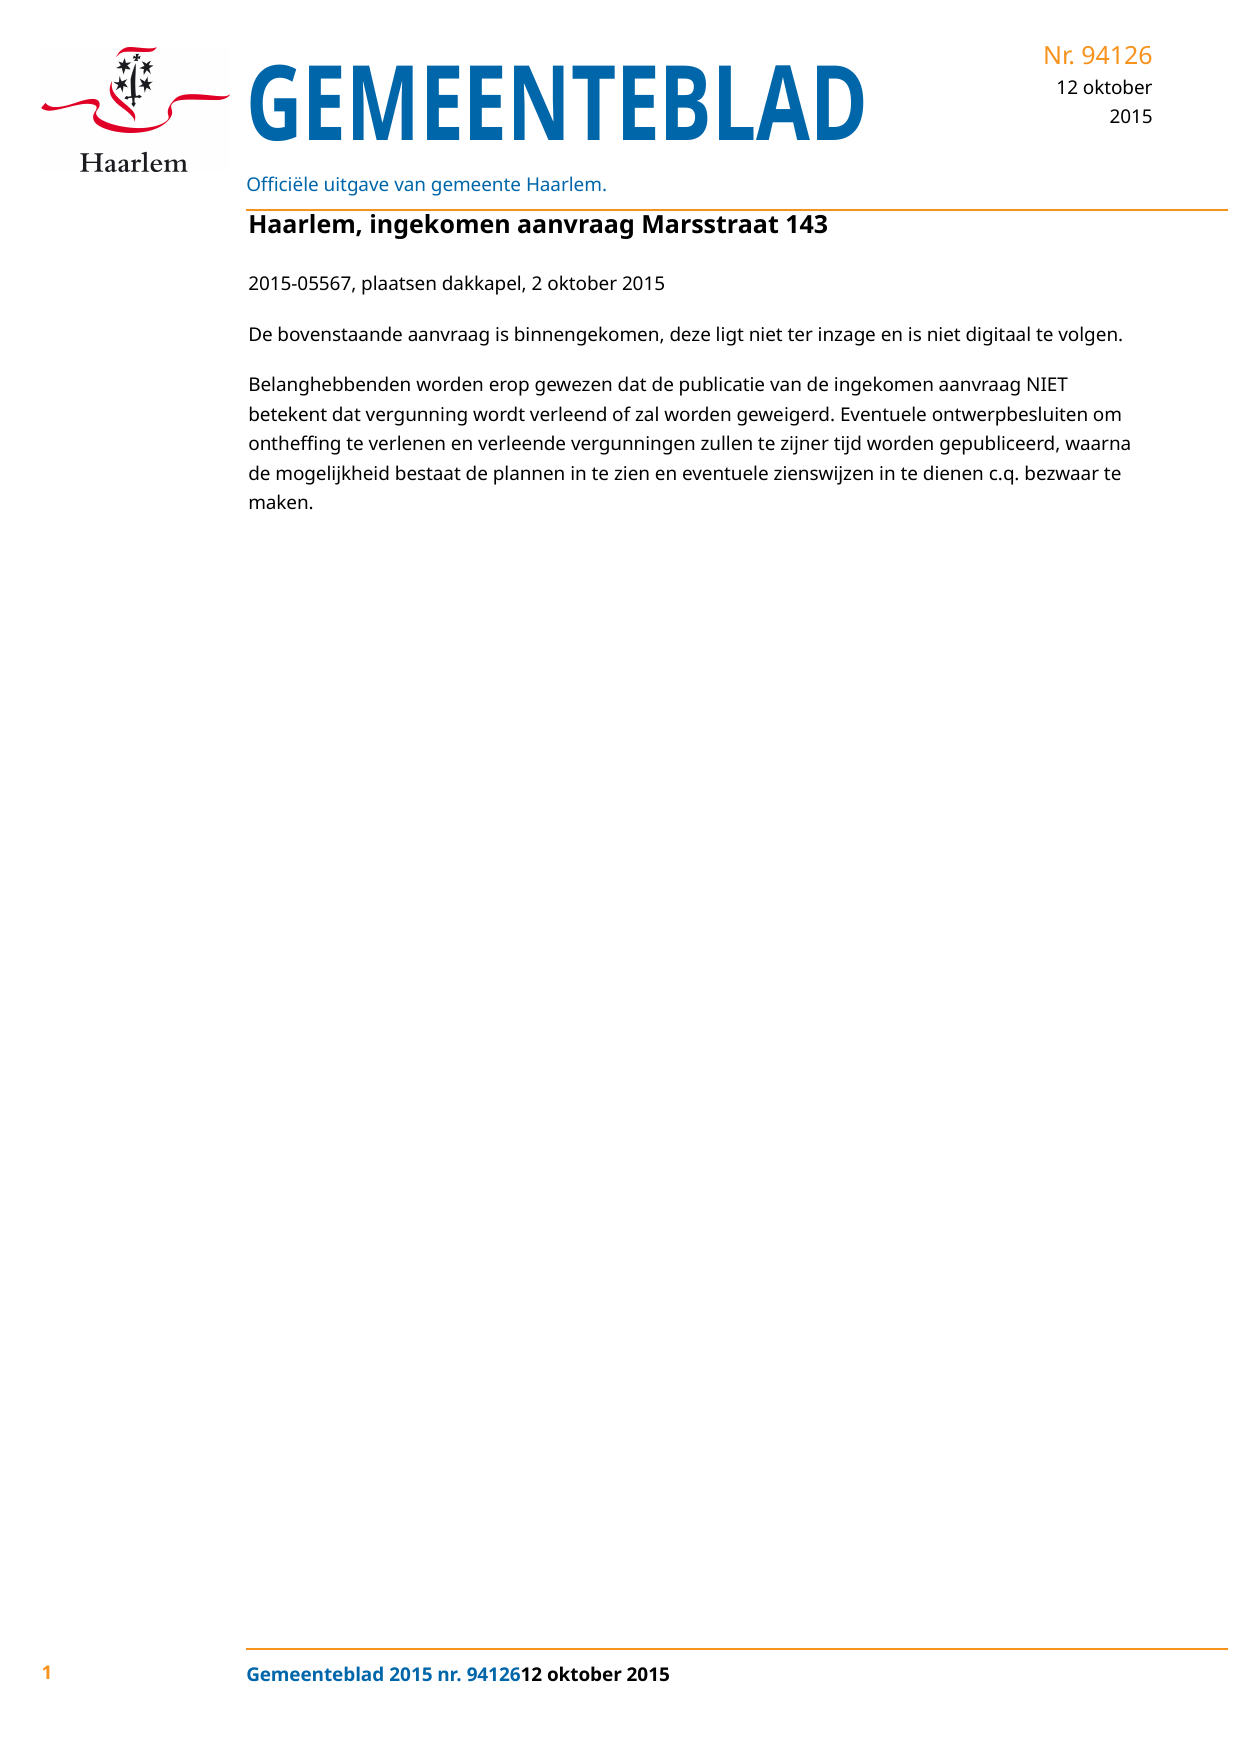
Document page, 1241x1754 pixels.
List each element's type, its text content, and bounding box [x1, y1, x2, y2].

text Haarlem, ingekomen aanvraag Marsstraat 143 [248, 211, 1152, 241]
picture [41, 47, 231, 172]
text 2015-05567, plaatsen dakkapel, 2 oktober 2015 [248, 270, 1152, 296]
text De bovenstaande aanvraag is binnengekomen, deze ligt niet ter inzage en is niet digitaal te volgen. [248, 321, 1152, 346]
text Belanghebbenden worden erop gewezen dat de publicatie van de ingekomen aanvraag NIET betekent dat vergunning wordt verleend of zal worden geweigerd. Eventuele ontwerpbesluiten om ontheffing te verlenen en verleende vergunningen zullen te zijner tijd worden gepubliceerd, waarna de mogelijkheid bestaat de plannen in te zien en eventuele zienswijzen in te dienen c.q. bezwaar te maken. [248, 371, 1152, 515]
